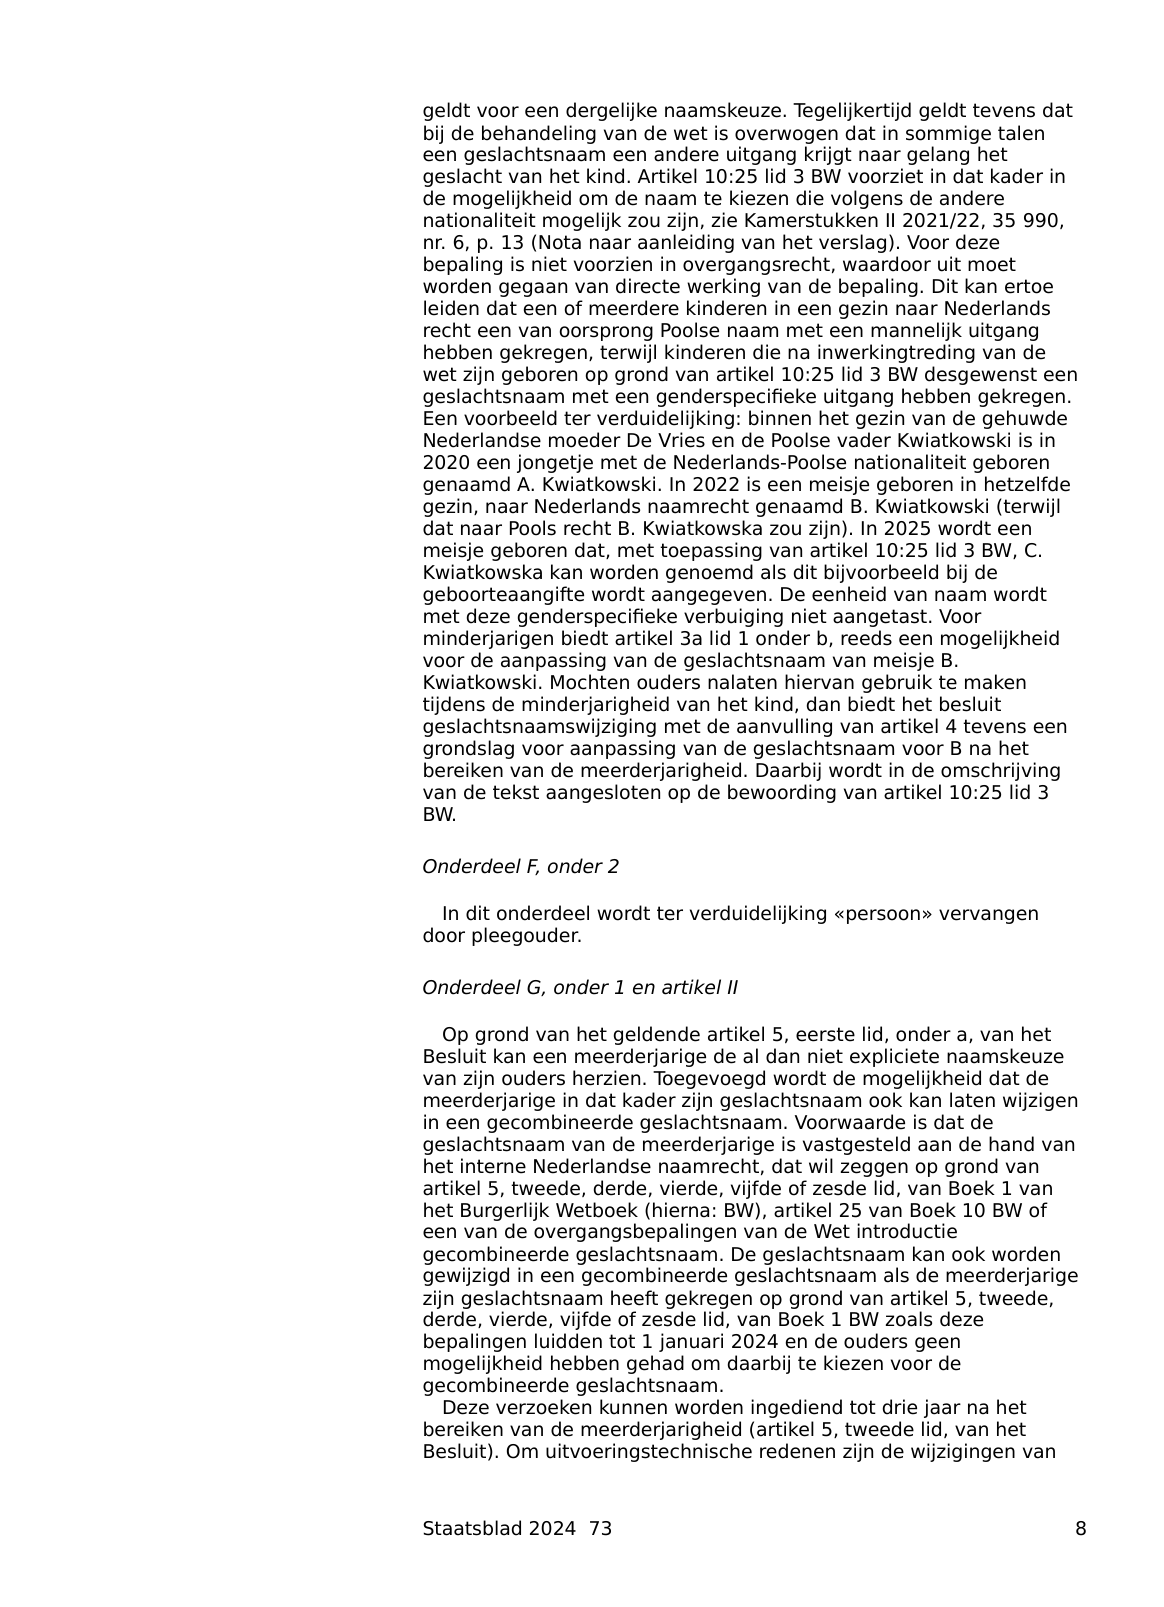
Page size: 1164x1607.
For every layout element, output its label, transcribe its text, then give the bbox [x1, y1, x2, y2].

subtitle Onderdeel G, onder 1 en artikel II [422, 977, 1087, 999]
text geldt voor een dergelijke naamskeuze. Tegelijkertijd geldt tevens dat bij de behandeling van de wet is overwogen dat in sommige talen een geslachtsnaam een andere uitgang krijgt naar gelang het geslacht van het kind. Artikel 10:25 lid 3 BW voorziet in dat kader in de mogelijkheid om de naam te kiezen die volgens de andere nationaliteit mogelijk zou zijn, zie Kamerstukken II 2021/22, 35 990, nr. 6, p. 13 (Nota naar aanleiding van het verslag). Voor deze bepaling is niet voorzien in overgangsrecht, waardoor uit moet worden gegaan van directe werking van de bepaling. Dit kan ertoe leiden dat een of meerdere kinderen in een gezin naar Nederlands recht een van oorsprong Poolse naam met een mannelijk uitgang hebben gekregen, terwijl kinderen die na inwerkingtreding van de wet zijn geboren op grond van artikel 10:25 lid 3 BW desgewenst een geslachtsnaam met een genderspecifieke uitgang hebben gekregen. Een voorbeeld ter verduidelijking: binnen het gezin van de gehuwde Nederlandse moeder De Vries en de Poolse vader Kwiatkowski is in 2020 een jongetje met de Nederlands-Poolse nationaliteit geboren genaamd A. Kwiatkowski. In 2022 is een meisje geboren in hetzelfde gezin, naar Nederlands naamrecht genaamd B. Kwiatkowski (terwijl dat naar Pools recht B. Kwiatkowska zou zijn). In 2025 wordt een meisje geboren dat, met toepassing van artikel 10:25 lid 3 BW, C. Kwiatkowska kan worden genoemd als dit bijvoorbeeld bij de geboorteaangifte wordt aangegeven. De eenheid van naam wordt met deze genderspecifieke verbuiging niet aangetast. Voor minderjarigen biedt artikel 3a lid 1 onder b, reeds een mogelijkheid voor de aanpassing van de geslachtsnaam van meisje B. Kwiatkowski. Mochten ouders nalaten hiervan gebruik te maken tijdens de minderjarigheid van het kind, dan biedt het besluit geslachtsnaamswijziging met de aanvulling van artikel 4 tevens een grondslag voor aanpassing van de geslachtsnaam voor B na het bereiken van de meerderjarigheid. Daarbij wordt in de omschrijving van de tekst aangesloten op de bewoording van artikel 10:25 lid 3 BW. [422, 100, 1087, 826]
subtitle Onderdeel F, onder 2 [422, 856, 1087, 878]
text In dit onderdeel wordt ter verduidelijking «persoon» vervangen door pleegouder. [422, 903, 1087, 947]
text Deze verzoeken kunnen worden ingediend tot drie jaar na het bereiken van de meerderjarigheid (artikel 5, tweede lid, van het Besluit). Om uitvoeringstechnische redenen zijn de wijzigingen van [422, 1397, 1087, 1463]
text Op grond van het geldende artikel 5, eerste lid, onder a, van het Besluit kan een meerderjarige de al dan niet expliciete naamskeuze van zijn ouders herzien. Toegevoegd wordt de mogelijkheid dat de meerderjarige in dat kader zijn geslachtsnaam ook kan laten wijzigen in een gecombineerde geslachtsnaam. Voorwaarde is dat de geslachtsnaam van de meerderjarige is vastgesteld aan de hand van het interne Nederlandse naamrecht, dat wil zeggen op grond van artikel 5, tweede, derde, vierde, vijfde of zesde lid, van Boek 1 van het Burgerlijk Wetboek (hierna: BW), artikel 25 van Boek 10 BW of een van de overgangsbepalingen van de Wet introductie gecombineerde geslachtsnaam. De geslachtsnaam kan ook worden gewijzigd in een gecombineerde geslachtsnaam als de meerderjarige zijn geslachtsnaam heeft gekregen op grond van artikel 5, tweede, derde, vierde, vijfde of zesde lid, van Boek 1 BW zoals deze bepalingen luidden tot 1 januari 2024 en de ouders geen mogelijkheid hebben gehad om daarbij te kiezen voor de gecombineerde geslachtsnaam. [422, 1024, 1087, 1397]
